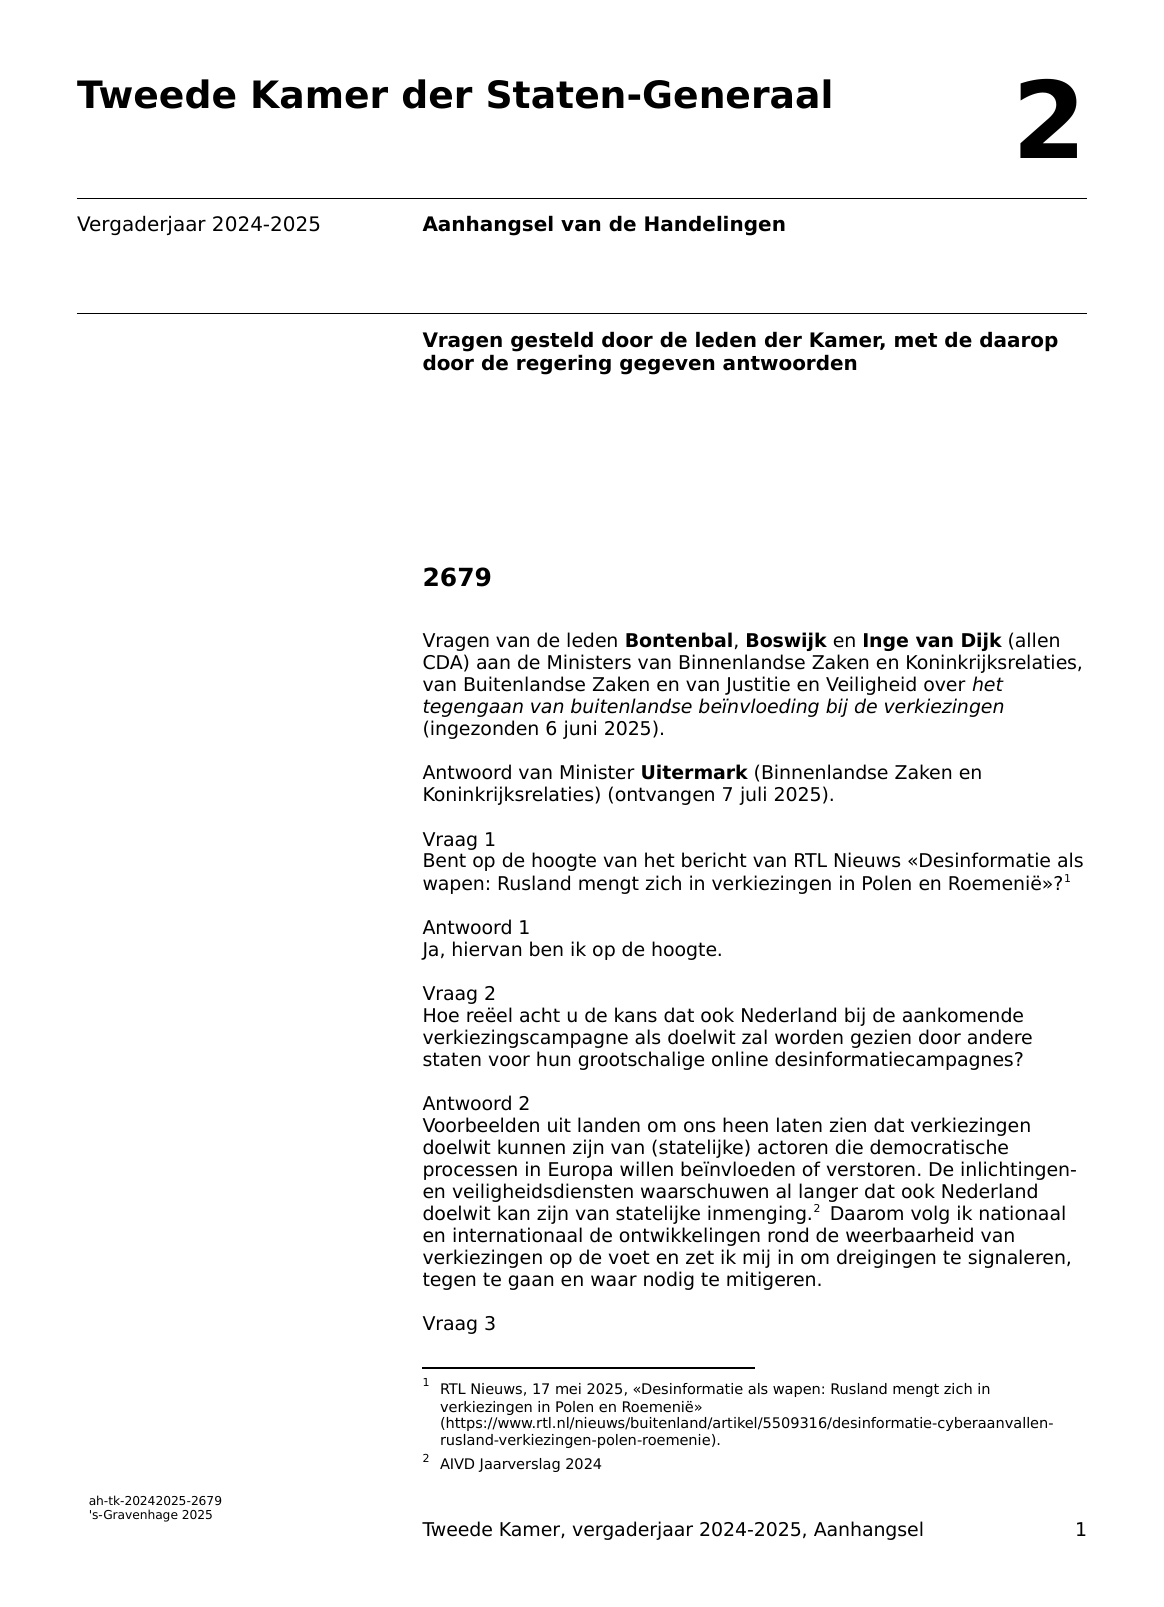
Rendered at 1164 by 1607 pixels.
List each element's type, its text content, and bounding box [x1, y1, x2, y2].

text Hoe reëel acht u de kans dat ook Nederland bij de aankomende verkiezingscampagne als doelwit zal worden gezien door andere staten voor hun grootschalige online desinformatiecampagnes? [422, 1005, 1087, 1071]
text Ja, hiervan ben ik op de hoogte. [422, 938, 1087, 961]
text RTL Nieuws, 17 mei 2025, «Desinformatie als wapen: Rusland mengt zich in verkiezingen in Polen en Roemenië» (https://www.rtl.nl/nieuws/buitenland/artikel/5509316/desinformatie-cyberaanvallen-rusland-verkiezingen-polen-roemenie). [422, 1377, 1087, 1449]
text Vragen van de leden Bontenbal, Boswijk en Inge van Dijk (allen CDA) aan de Ministers van Binnenlandse Zaken en Koninkrijksrelaties, van Buitenlandse Zaken en van Justitie en Veiligheid over het tegengaan van buitenlandse beïnvloeding bij de verkiezingen (ingezonden 6 juni 2025). [422, 630, 1087, 740]
text Antwoord 1 [422, 917, 1087, 938]
table_header Tweede Kamer der Staten-Generaal [77, 59, 886, 198]
text 's-Gravenhage 2025 [88, 1508, 323, 1522]
text Voorbeelden uit landen om ons heen laten zien dat verkiezingen doelwit kunnen zijn van (statelijke) actoren die democratische processen in Europa willen beïnvloeden of verstoren. De inlichtingen- en veiligheidsdiensten waarschuwen al langer dat ook Nederland doelwit kan zijn van statelijke inmenging. Daarom volg ik nationaal en internationaal de ontwikkelingen rond de weerbaarheid van verkiezingen op de voet en zet ik mij in om dreigingen te signaleren, tegen te gaan en waar nodig te mitigeren. [422, 1115, 1087, 1291]
table_header 2 [886, 59, 1087, 198]
text Antwoord van Minister Uitermark (Binnenlandse Zaken en Koninkrijksrelaties) (ontvangen 7 juli 2025). [422, 762, 1087, 806]
text Vraag 1 [422, 828, 1087, 850]
text ah-tk-20242025-2679 [88, 1494, 323, 1508]
text 2679 [422, 563, 1087, 592]
table_cell Aanhangsel van de Handelingen [422, 199, 1087, 313]
text Vraag 3 [422, 1313, 1087, 1335]
table_cell [77, 314, 422, 375]
text Bent op de hoogte van het bericht van RTL Nieuws «Desinformatie als wapen: Rusland mengt zich in verkiezingen in Polen en Roemenië»? [422, 850, 1087, 894]
text Antwoord 2 [422, 1093, 1087, 1115]
table_cell Vragen gesteld door de leden der Kamer, met de daarop door de regering gegeven antwoorden [422, 314, 1087, 375]
text AIVD Jaarverslag 2024 [422, 1452, 1087, 1474]
table_cell Vergaderjaar 2024-2025 [77, 199, 422, 313]
text Vraag 2 [422, 983, 1087, 1005]
